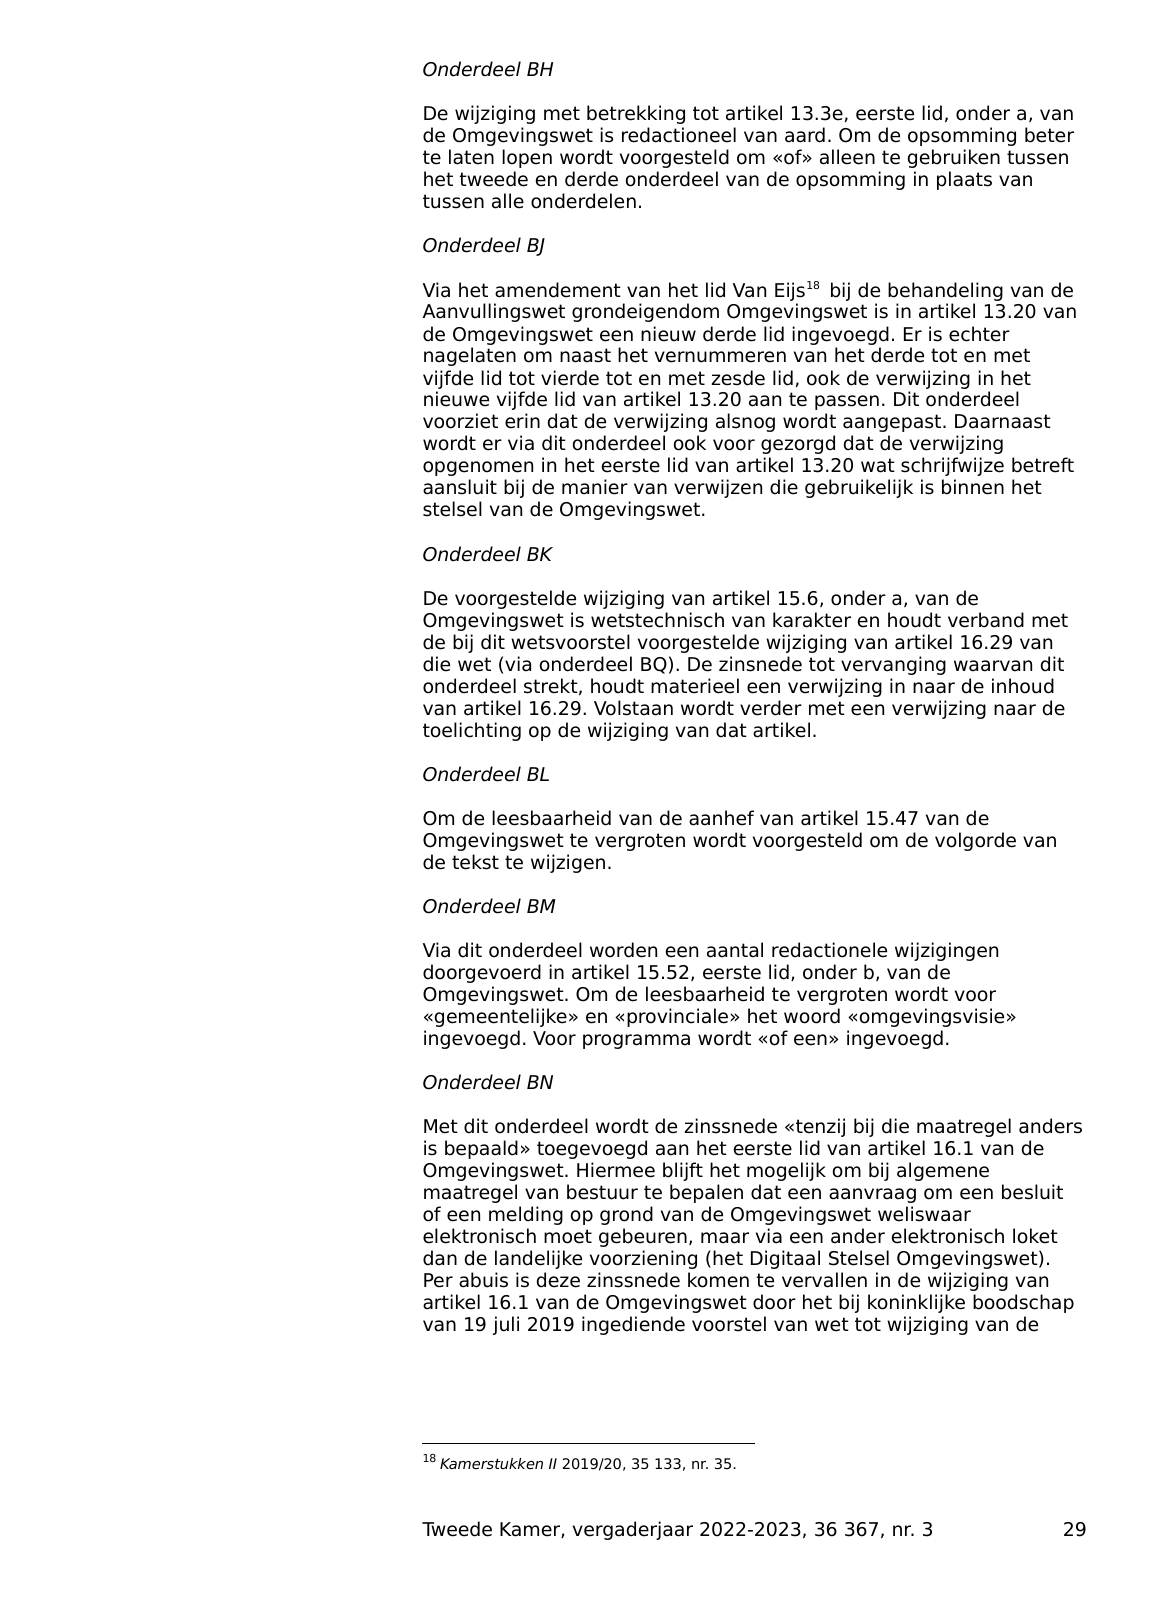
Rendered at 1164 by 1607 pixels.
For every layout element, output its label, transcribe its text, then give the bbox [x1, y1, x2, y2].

text Via het amendement van het lid Van Eijs bij de behandeling van de Aanvullingswet grondeigendom Omgevingswet is in artikel 13.20 van de Omgevingswet een nieuw derde lid ingevoegd. Er is echter nagelaten om naast het vernummeren van het derde tot en met vijfde lid tot vierde tot en met zesde lid, ook de verwijzing in het nieuwe vijfde lid van artikel 13.20 aan te passen. Dit onderdeel voorziet erin dat de verwijzing alsnog wordt aangepast. Daarnaast wordt er via dit onderdeel ook voor gezorgd dat de verwijzing opgenomen in het eerste lid van artikel 13.20 wat schrijfwijze betreft aansluit bij de manier van verwijzen die gebruikelijk is binnen het stelsel van de Omgevingswet. [422, 279, 1087, 521]
text Om de leesbaarheid van de aanhef van artikel 15.47 van de Omgevingswet te vergroten wordt voorgesteld om de volgorde van de tekst te wijzigen. [422, 808, 1087, 874]
text Met dit onderdeel wordt de zinssnede «tenzij bij die maatregel anders is bepaald» toegevoegd aan het eerste lid van artikel 16.1 van de Omgevingswet. Hiermee blijft het mogelijk om bij algemene maatregel van bestuur te bepalen dat een aanvraag om een besluit of een melding op grond van de Omgevingswet weliswaar elektronisch moet gebeuren, maar via een ander elektronisch loket dan de landelijke voorziening (het Digitaal Stelsel Omgevingswet). Per abuis is deze zinssnede komen te vervallen in de wijziging van artikel 16.1 van de Omgevingswet door het bij koninklijke boodschap van 19 juli 2019 ingediende voorstel van wet tot wijziging van de [422, 1116, 1087, 1336]
subtitle Onderdeel BM [422, 896, 1087, 918]
subtitle Onderdeel BL [422, 764, 1087, 786]
subtitle Onderdeel BH [422, 59, 1087, 81]
text De voorgestelde wijziging van artikel 15.6, onder a, van de Omgevingswet is wetstechnisch van karakter en houdt verband met de bij dit wetsvoorstel voorgestelde wijziging van artikel 16.29 van die wet (via onderdeel BQ). De zinsnede tot vervanging waarvan dit onderdeel strekt, houdt materieel een verwijzing in naar de inhoud van artikel 16.29. Volstaan wordt verder met een verwijzing naar de toelichting op de wijziging van dat artikel. [422, 588, 1087, 741]
text Via dit onderdeel worden een aantal redactionele wijzigingen doorgevoerd in artikel 15.52, eerste lid, onder b, van de Omgevingswet. Om de leesbaarheid te vergroten wordt voor «gemeentelijke» en «provinciale» het woord «omgevingsvisie» ingevoegd. Voor programma wordt «of een» ingevoegd. [422, 940, 1087, 1050]
subtitle Onderdeel BN [422, 1072, 1087, 1094]
subtitle Onderdeel BK [422, 543, 1087, 565]
text Kamerstukken II 2019/20, 35 133, nr. 35. [422, 1452, 1087, 1474]
text De wijziging met betrekking tot artikel 13.3e, eerste lid, onder a, van de Omgevingswet is redactioneel van aard. Om de opsomming beter te laten lopen wordt voorgesteld om «of» alleen te gebruiken tussen het tweede en derde onderdeel van de opsomming in plaats van tussen alle onderdelen. [422, 103, 1087, 213]
subtitle Onderdeel BJ [422, 235, 1087, 257]
